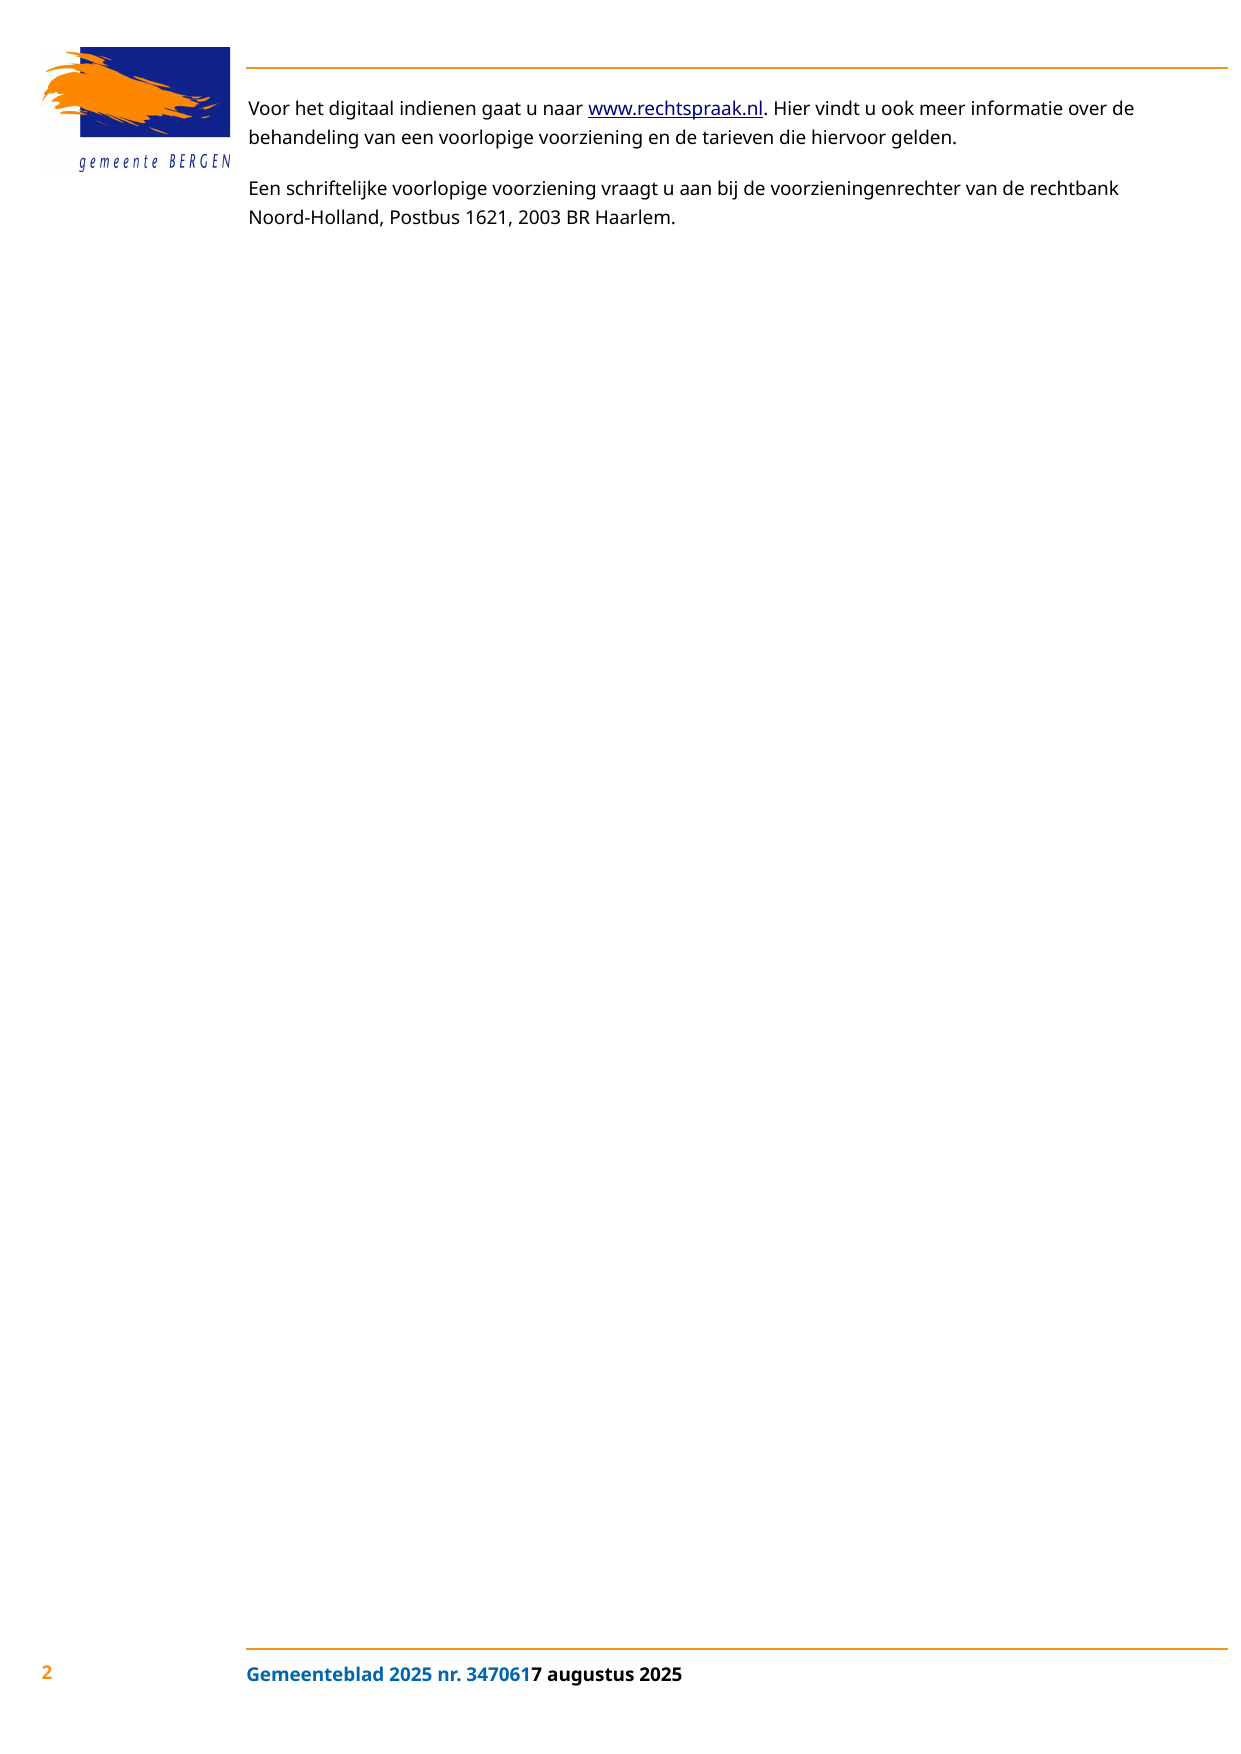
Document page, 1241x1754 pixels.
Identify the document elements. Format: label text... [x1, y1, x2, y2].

text Voor het digitaal indienen gaat u naar www.rechtspraak.nl. Hier vindt u ook meer informatie over de behandeling van een voorlopige voorziening en de tarieven die hiervoor gelden. [248, 95, 1152, 150]
text Een schriftelijke voorlopige voorziening vraagt u aan bij de voorzieningenrechter van de rechtbank Noord-Holland, Postbus 1621, 2003 BR Haarlem. [248, 175, 1152, 230]
picture [41, 47, 231, 172]
